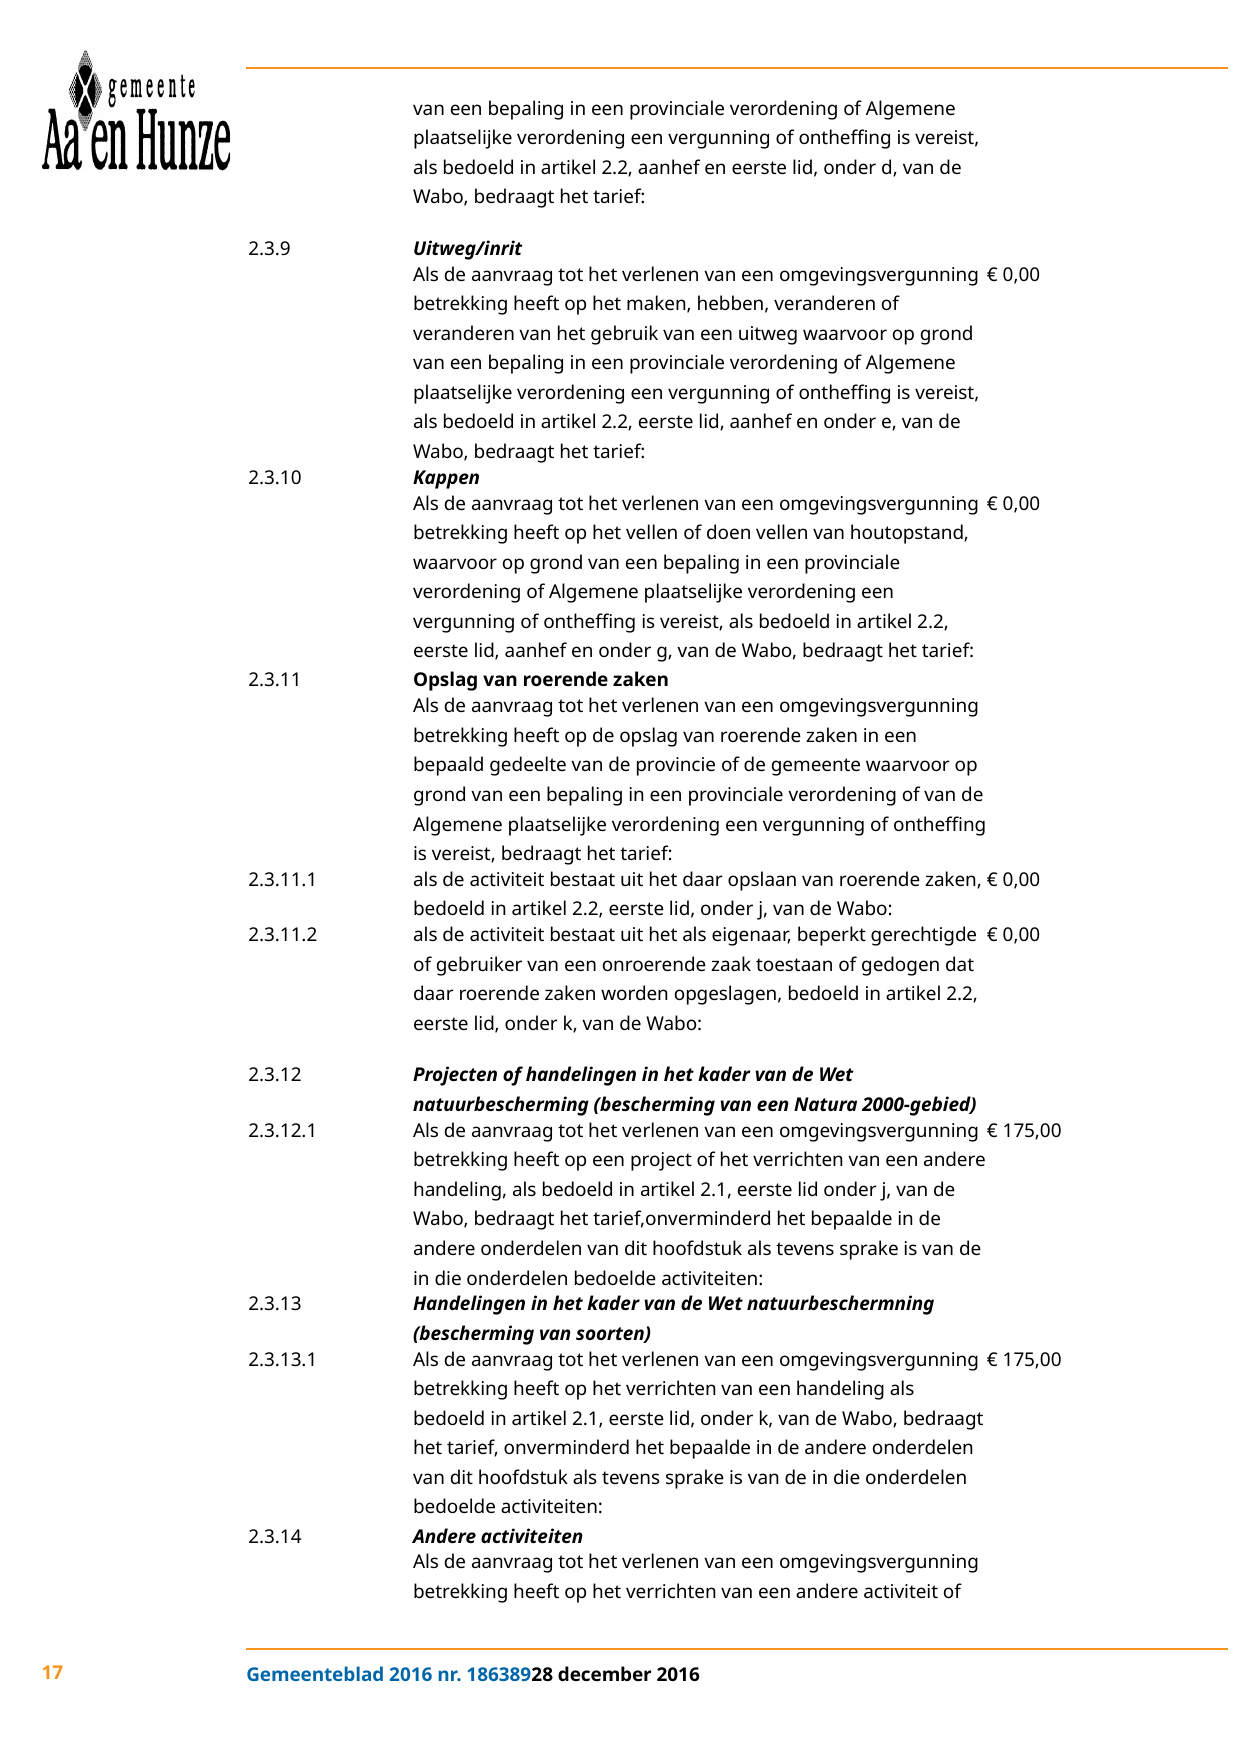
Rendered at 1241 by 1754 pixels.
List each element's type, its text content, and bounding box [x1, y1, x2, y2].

table_header [987, 1523, 1152, 1548]
table_cell Kappen [413, 464, 987, 490]
table_cell van een bepaling in een provinciale verordening of Algemene plaatselijke verordening een vergunning of ontheffing is vereist, als bedoeld in artikel 2.2, aanhef en eerste lid, onder d, van de Wabo, bedraagt het tarief: [413, 95, 987, 209]
table_cell [248, 209, 413, 235]
table_cell Als de aanvraag tot het verlenen van een omgevingsvergunning betrekking heeft op het maken, hebben, veranderen of veranderen van het gebruik van een uitweg waarvoor op grond van een bepaling in een provinciale verordening of Algemene plaatselijke verordening een vergunning of ontheffing is vereist, als bedoeld in artikel 2.2, eerste lid, aanhef en onder e, van de Wabo, bedraagt het tarief: [413, 261, 987, 464]
table_cell 2.3.10 [248, 464, 413, 490]
table_cell 2.3.11.1 [248, 866, 413, 921]
table_cell 2.3.13.1 [248, 1346, 413, 1519]
table_cell [987, 1036, 1152, 1062]
table_cell € 0,00 [987, 866, 1152, 921]
table_cell [248, 261, 413, 464]
table_cell [987, 1291, 1152, 1346]
table_cell Handelingen in het kader van de Wet natuurbeschermning (bescherming van soorten) [413, 1291, 987, 1346]
picture [41, 47, 231, 172]
table_cell [987, 464, 1152, 490]
table_cell Projecten of handelingen in het kader van de Wet natuurbescherming (bescherming van een Natura 2000-gebied) [413, 1062, 987, 1117]
table_cell [248, 1549, 413, 1604]
table_cell 2.3.12 [248, 1062, 413, 1117]
table_cell [987, 1549, 1152, 1604]
table_header 2.3.14 [248, 1523, 413, 1548]
table_cell Als de aanvraag tot het verlenen van een omgevingsvergunning betrekking heeft op het verrichten van een andere activiteit of [413, 1549, 987, 1604]
table_cell [248, 490, 413, 663]
table_cell [987, 209, 1152, 235]
table_cell [987, 693, 1152, 866]
table_cell € 175,00 [987, 1117, 1152, 1291]
table_cell Als de aanvraag tot het verlenen van een omgevingsvergunning betrekking heeft op een project of het verrichten van een andere handeling, als bedoeld in artikel 2.1, eerste lid onder j, van de Wabo, bedraagt het tarief,onverminderd het bepaalde in de andere onderdelen van dit hoofdstuk als tevens sprake is van de in die onderdelen bedoelde activiteiten: [413, 1117, 987, 1291]
table_cell [987, 95, 1152, 209]
table_cell € 0,00 [987, 261, 1152, 464]
table_cell [248, 95, 413, 209]
table_cell [413, 1036, 987, 1062]
table_cell € 0,00 [987, 490, 1152, 663]
table_cell 2.3.12.1 [248, 1117, 413, 1291]
table_cell als de activiteit bestaat uit het daar opslaan van roerende zaken, bedoeld in artikel 2.2, eerste lid, onder j, van de Wabo: [413, 866, 987, 921]
table_cell als de activiteit bestaat uit het als eigenaar, beperkt gerechtigde of gebruiker van een onroerende zaak toestaan of gedogen dat daar roerende zaken worden opgeslagen, bedoeld in artikel 2.2, eerste lid, onder k, van de Wabo: [413, 921, 987, 1036]
table_cell [248, 693, 413, 866]
table_cell Als de aanvraag tot het verlenen van een omgevingsvergunning betrekking heeft op het verrichten van een handeling als bedoeld in artikel 2.1, eerste lid, onder k, van de Wabo, bedraagt het tarief, onverminderd het bepaalde in de andere onderdelen van dit hoofdstuk als tevens sprake is van de in die onderdelen bedoelde activiteiten: [413, 1346, 987, 1519]
table_cell Uitweg/inrit [413, 235, 987, 261]
table_cell 2.3.13 [248, 1291, 413, 1346]
table_header Opslag van roerende zaken [413, 667, 987, 692]
table_cell Als de aanvraag tot het verlenen van een omgevingsvergunning betrekking heeft op het vellen of doen vellen van houtopstand, waarvoor op grond van een bepaling in een provinciale verordening of Algemene plaatselijke verordening een vergunning of ontheffing is vereist, als bedoeld in artikel 2.2, eerste lid, aanhef en onder g, van de Wabo, bedraagt het tarief: [413, 490, 987, 663]
table_cell [987, 235, 1152, 261]
table_cell 2.3.11.2 [248, 921, 413, 1036]
table_cell [987, 1062, 1152, 1117]
table_cell [413, 209, 987, 235]
table_cell Als de aanvraag tot het verlenen van een omgevingsvergunning betrekking heeft op de opslag van roerende zaken in een bepaald gedeelte van de provincie of de gemeente waarvoor op grond van een bepaling in een provinciale verordening of van de Algemene plaatselijke verordening een vergunning of ontheffing is vereist, bedraagt het tarief: [413, 693, 987, 866]
table_cell 2.3.9 [248, 235, 413, 261]
table_cell € 0,00 [987, 921, 1152, 1036]
table_header [987, 667, 1152, 692]
table_header Andere activiteiten [413, 1523, 987, 1548]
table_cell € 175,00 [987, 1346, 1152, 1519]
table_header 2.3.11 [248, 667, 413, 692]
table_cell [248, 1036, 413, 1062]
